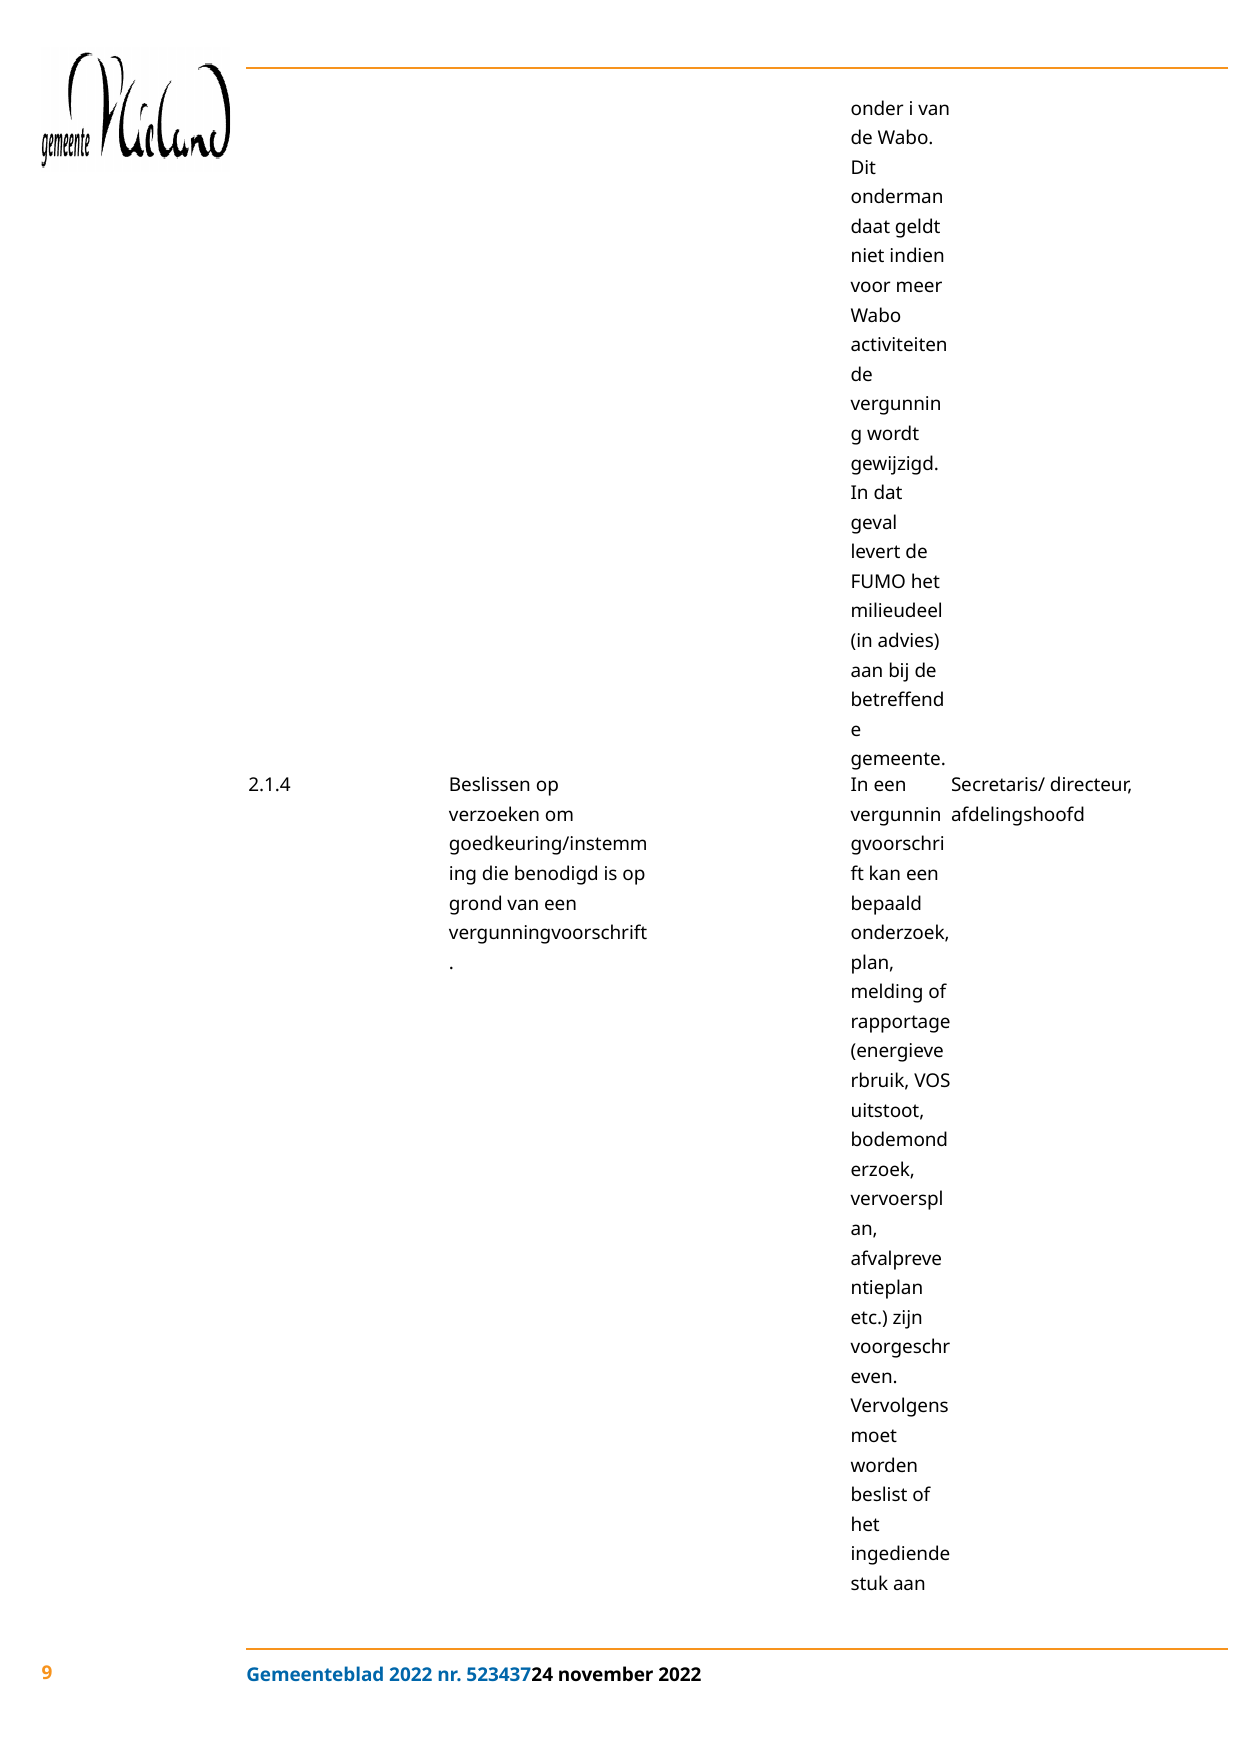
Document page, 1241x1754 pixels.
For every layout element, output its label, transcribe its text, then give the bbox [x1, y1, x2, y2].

table_cell In een vergunningvoorschrift kan een bepaald onderzoek, plan, melding of rapportage (energieverbruik, VOS uitstoot, bodemonderzoek, vervoersplan, afvalpreventieplan etc.) zijn voorgeschreven. Vervolgens moet worden beslist of het ingediende stuk aan [850, 771, 951, 1596]
table_cell [650, 95, 850, 771]
table_cell Beslissen op verzoeken om goedkeuring/instemming die benodigd is op grond van een vergunningvoorschrift. [449, 771, 649, 1596]
table_cell [449, 95, 649, 771]
table_cell [650, 771, 850, 1596]
table_cell Secretaris/ directeur, afdelingshoofd [951, 771, 1152, 1596]
table_cell [248, 95, 449, 771]
table_cell [951, 95, 1152, 771]
table_cell 2.1.4 [248, 771, 449, 1596]
table_cell onder i van de Wabo. Dit ondermandaat geldt niet indien voor meer Wabo activiteiten de vergunning wordt gewijzigd. In dat geval levert de FUMO het milieudeel (in advies) aan bij de betreffende gemeente. [850, 95, 951, 771]
picture [41, 47, 231, 172]
